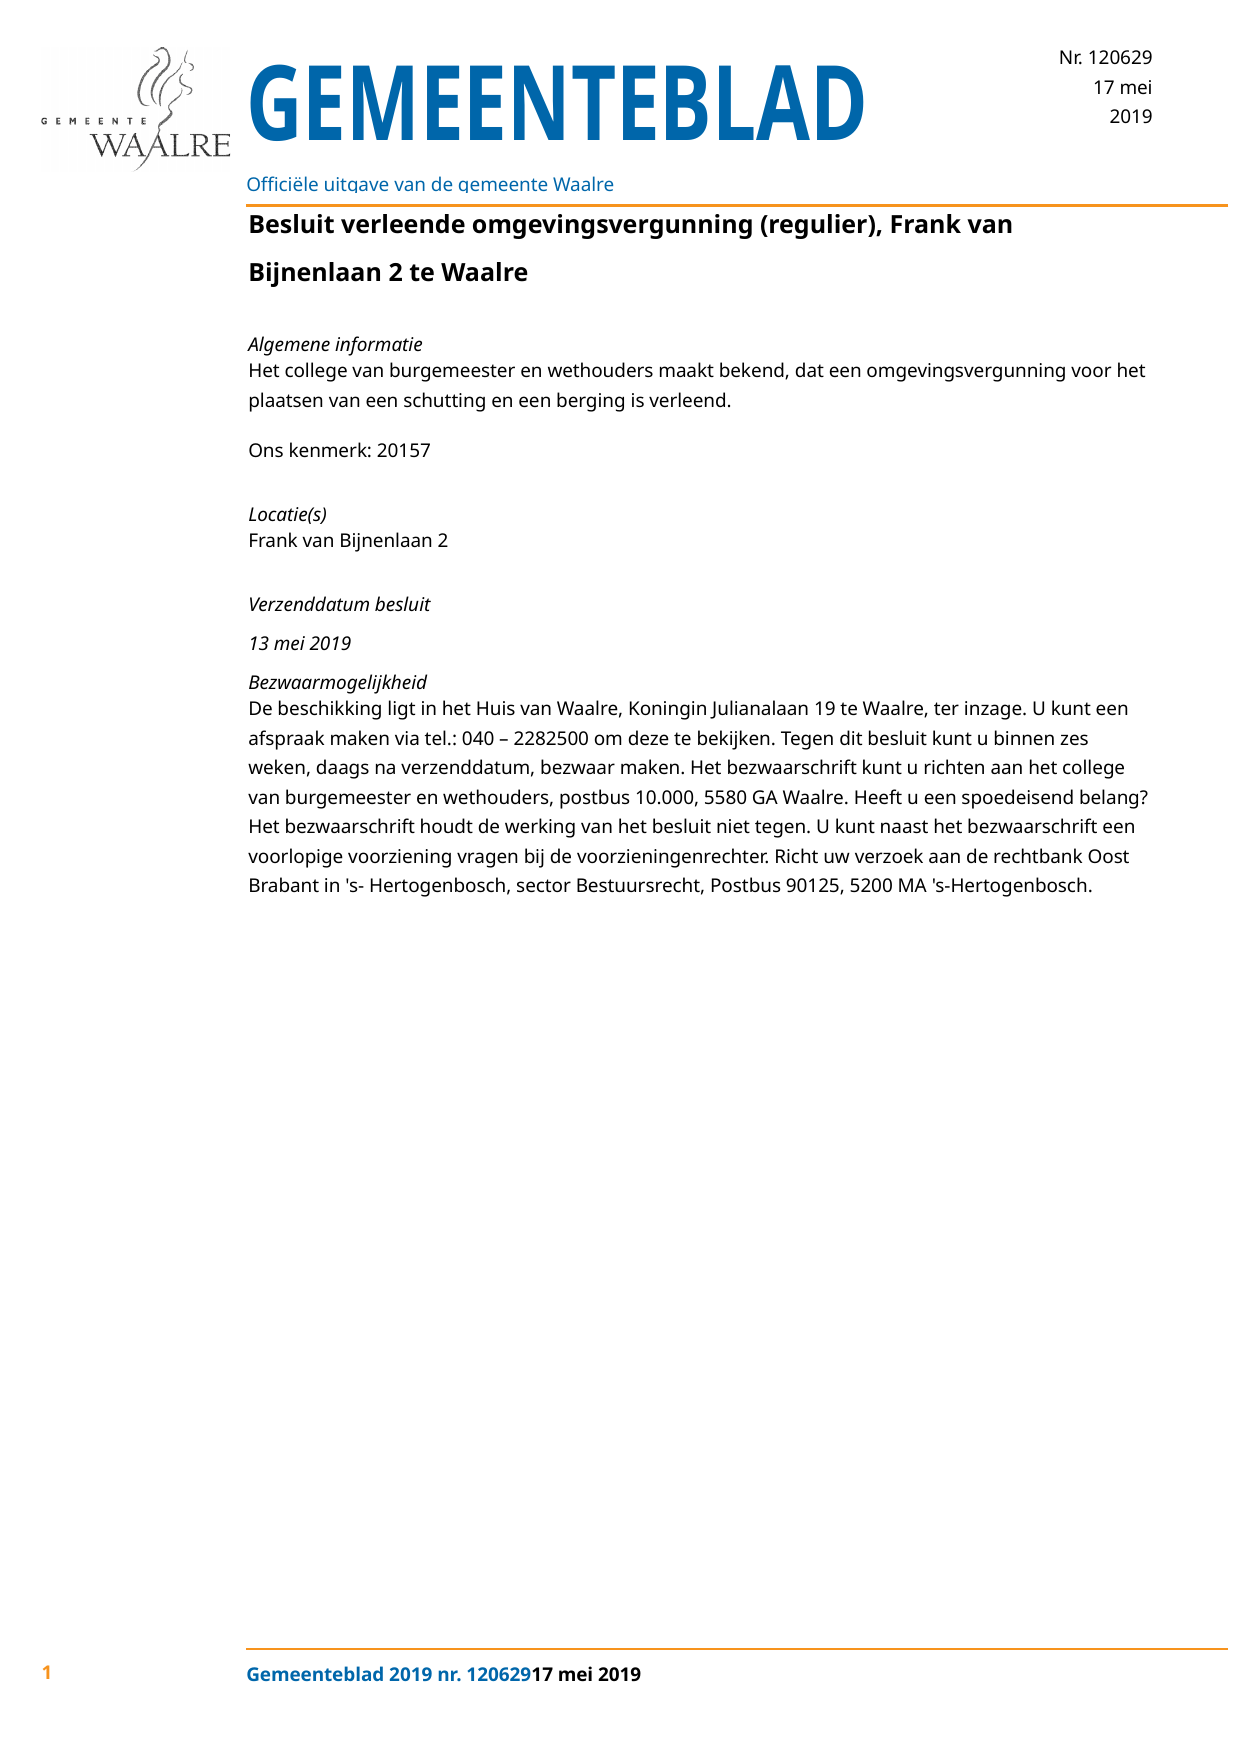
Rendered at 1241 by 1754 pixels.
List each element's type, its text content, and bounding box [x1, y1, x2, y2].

text Besluit verleende omgevingsvergunning (regulier), Frank van Bijnenlaan 2 te Waalre [248, 207, 1152, 288]
text Locatie(s) [248, 501, 1152, 527]
text Verzenddatum besluit [248, 591, 1152, 617]
picture [41, 47, 231, 172]
text Het college van burgemeester en wethouders maakt bekend, dat een omgevingsvergunning voor het plaatsen van een schutting en een berging is verleend. [248, 357, 1152, 412]
text Ons kenmerk: 20157 [248, 437, 1152, 463]
text De beschikking ligt in het Huis van Waalre, Koningin Julianalaan 19 te Waalre, ter inzage. U kunt een afspraak maken via tel.: 040 – 2282500 om deze te bekijken. Tegen dit besluit kunt u binnen zes weken, daags na verzenddatum, bezwaar maken. Het bezwaarschrift kunt u richten aan het college van burgemeester en wethouders, postbus 10.000, 5580 GA Waalre. Heeft u een spoedeisend belang? Het bezwaarschrift houdt de werking van het besluit niet tegen. U kunt naast het bezwaarschrift een voorlopige voorziening vragen bij de voorzieningenrechter. Richt uw verzoek aan de rechtbank Oost Brabant in 's- Hertogenbosch, sector Bestuursrecht, Postbus 90125, 5200 MA 's-Hertogenbosch. [248, 695, 1152, 898]
text Frank van Bijnenlaan 2 [248, 527, 1152, 553]
text Algemene informatie [248, 331, 1152, 357]
text 13 mei 2019 [248, 630, 1152, 656]
text Bezwaarmogelijkheid [248, 669, 1152, 695]
